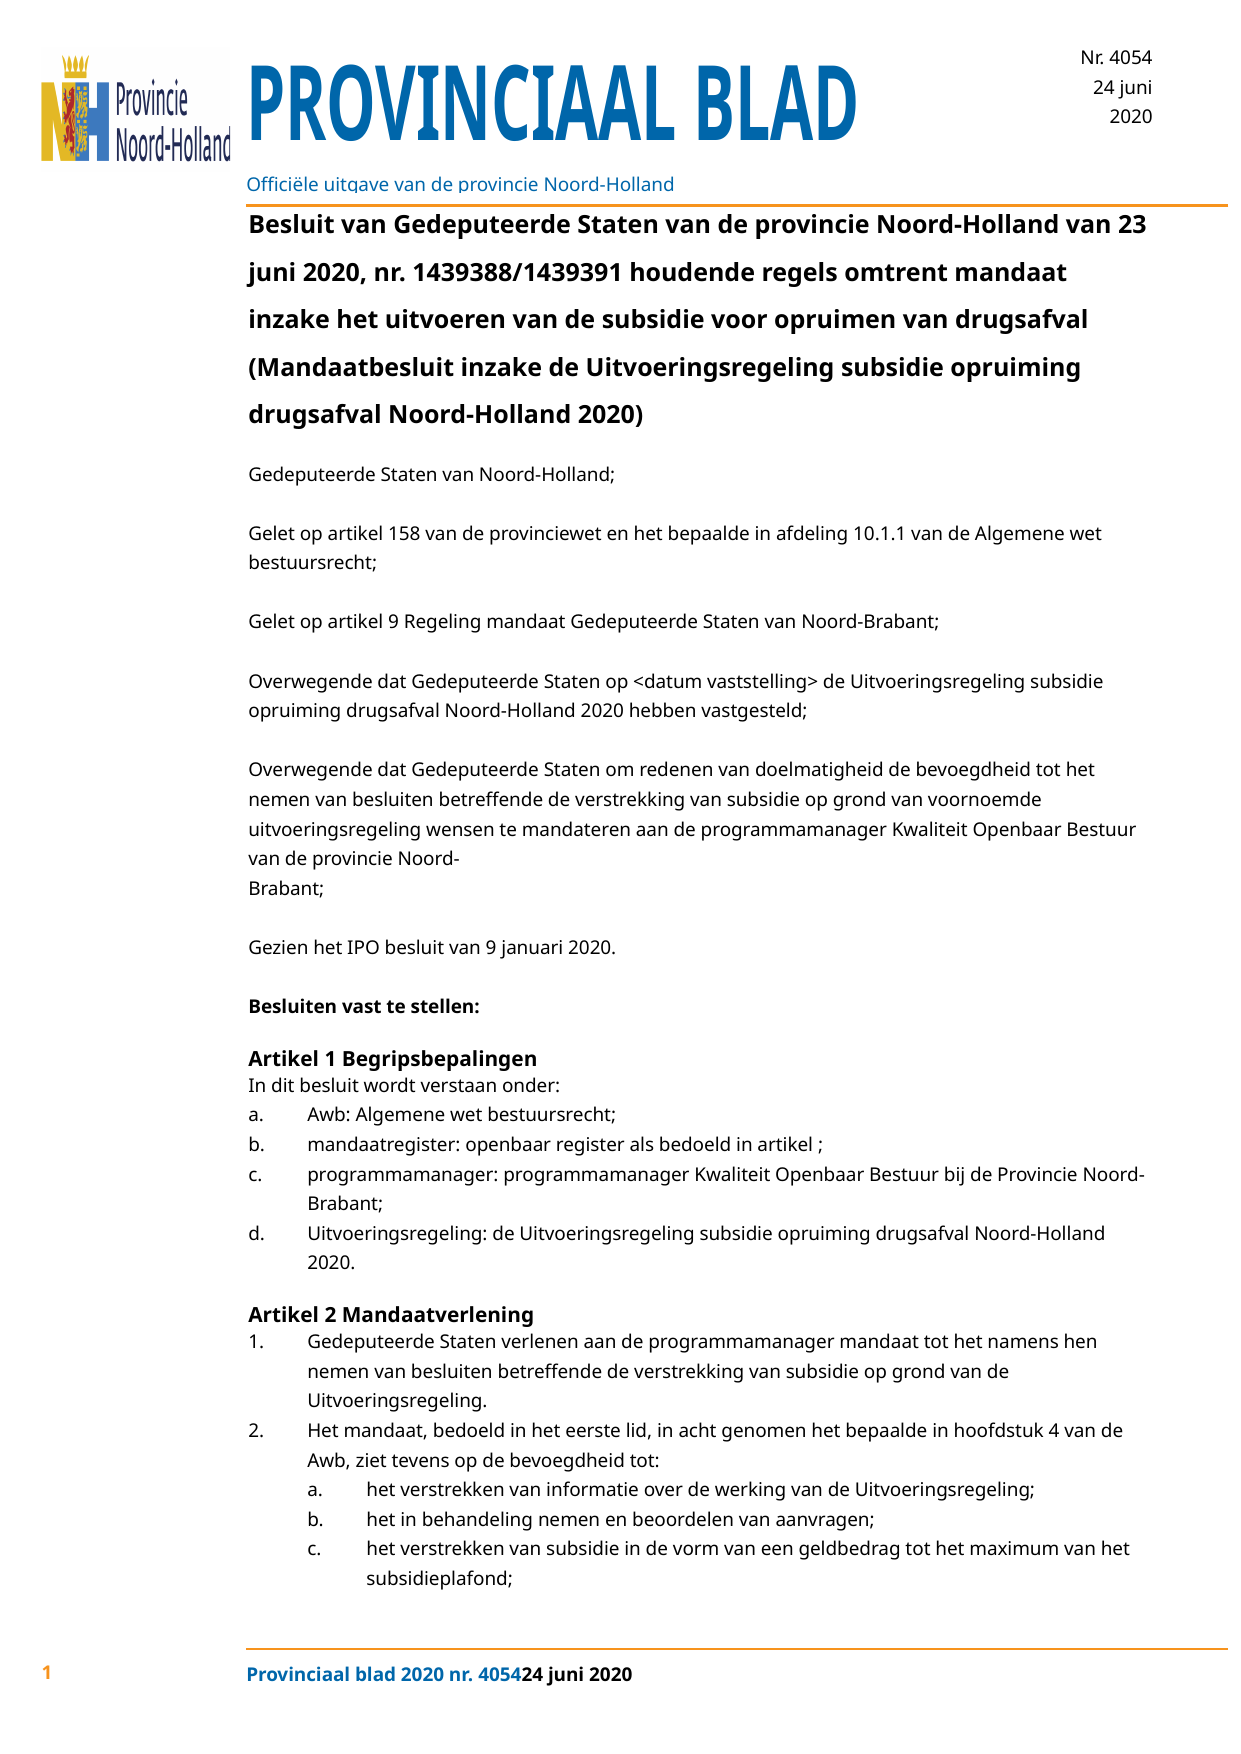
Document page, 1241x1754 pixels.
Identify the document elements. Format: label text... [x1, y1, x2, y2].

text Gezien het IPO besluit van 9 januari 2020. [248, 934, 1152, 960]
text Besluiten vast te stellen: [248, 993, 1152, 1019]
list Awb: Algemene wet bestuursrecht; [248, 1102, 1152, 1127]
list mandaatregister: openbaar register als bedoeld in artikel ; [248, 1131, 1152, 1157]
text Gelet op artikel 9 Regeling mandaat Gedeputeerde Staten van Noord-Brabant; [248, 609, 1152, 634]
text Gelet op artikel 158 van de provinciewet en het bepaalde in afdeling 10.1.1 van de Algemene wet bestuursrecht; [248, 520, 1152, 575]
text In dit besluit wordt verstaan onder: [248, 1072, 1152, 1098]
list het in behandeling nemen en beoordelen van aanvragen; [307, 1506, 1152, 1532]
list het verstrekken van subsidie in de vorm van een geldbedrag tot het maximum van het subsidieplafond; [307, 1536, 1152, 1591]
list het verstrekken van informatie over de werking van de Uitvoeringsregeling; [307, 1476, 1152, 1502]
list programmamanager: programmamanager Kwaliteit Openbaar Bestuur bij de Provincie Noord-Brabant; [248, 1161, 1152, 1216]
text Besluit van Gedeputeerde Staten van de provincie Noord-Holland van 23 juni 2020, nr. 1439388/1439391 houdende regels omtrent mandaat inzake het uitvoeren van de subsidie voor opruimen van drugsafval (Mandaatbesluit inzake de Uitvoeringsregeling subsidie opruiming drugsafval Noord-Holland 2020) [248, 207, 1152, 431]
text Artikel 2 Mandaatverlening [248, 1300, 1152, 1328]
text Gedeputeerde Staten van Noord-Holland; [248, 461, 1152, 486]
list Gedeputeerde Staten verlenen aan de programmamanager mandaat tot het namens hen nemen van besluiten betreffende de verstrekking van subsidie op grond van de Uitvoeringsregeling. [248, 1328, 1152, 1413]
text Overwegende dat Gedeputeerde Staten om redenen van doelmatigheid de bevoegdheid tot het nemen van besluiten betreffende de verstrekking van subsidie op grond van voornoemde uitvoeringsregeling wensen te mandateren aan de programmamanager Kwaliteit Openbaar Bestuur van de provincie Noord- [248, 757, 1152, 871]
text Brabant; [248, 875, 1152, 901]
list Het mandaat, bedoeld in het eerste lid, in acht genomen het bepaalde in hoofdstuk 4 van de Awb, ziet tevens op de bevoegdheid tot: [248, 1417, 1152, 1472]
picture [41, 47, 231, 172]
text Overwegende dat Gedeputeerde Staten op <datum vaststelling> de Uitvoeringsregeling subsidie opruiming drugsafval Noord-Holland 2020 hebben vastgesteld; [248, 668, 1152, 723]
text Artikel 1 Begripsbepalingen [248, 1044, 1152, 1072]
list Uitvoeringsregeling: de Uitvoeringsregeling subsidie opruiming drugsafval Noord-Holland 2020. [248, 1220, 1152, 1275]
